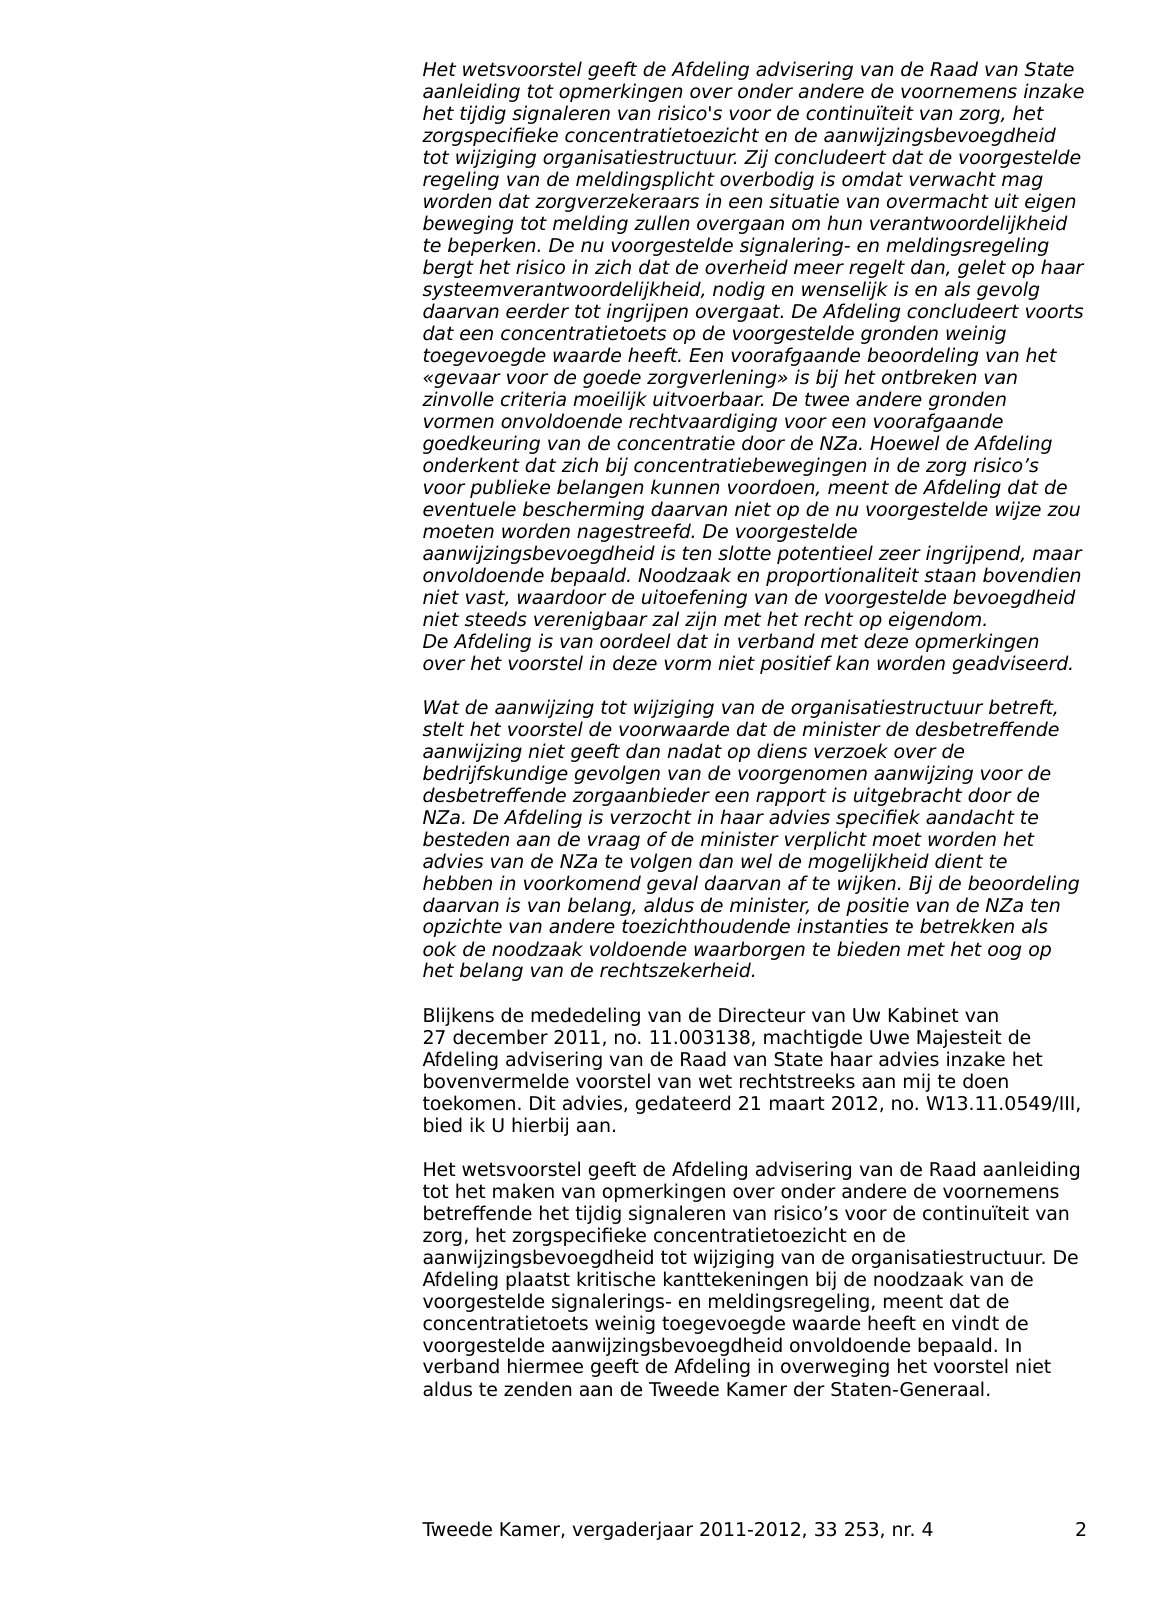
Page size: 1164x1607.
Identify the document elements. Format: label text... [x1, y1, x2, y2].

text Het wetsvoorstel geeft de Afdeling advisering van de Raad van State aanleiding tot opmerkingen over onder andere de voornemens inzake het tijdig signaleren van risico's voor de continuïteit van zorg, het zorgspecifieke concentratietoezicht en de aanwijzingsbevoegdheid tot wijziging organisatiestructuur. Zij concludeert dat de voorgestelde regeling van de meldingsplicht overbodig is omdat verwacht mag worden dat zorgverzekeraars in een situatie van overmacht uit eigen beweging tot melding zullen overgaan om hun verantwoordelijkheid te beperken. De nu voorgestelde signalering- en meldingsregeling bergt het risico in zich dat de overheid meer regelt dan, gelet op haar systeemverantwoordelijkheid, nodig en wenselijk is en als gevolg daarvan eerder tot ingrijpen overgaat. De Afdeling concludeert voorts dat een concentratietoets op de voorgestelde gronden weinig toegevoegde waarde heeft. Een voorafgaande beoordeling van het «gevaar voor de goede zorgverlening» is bij het ontbreken van zinvolle criteria moeilijk uitvoerbaar. De twee andere gronden vormen onvoldoende rechtvaardiging voor een voorafgaande goedkeuring van de concentratie door de NZa. Hoewel de Afdeling onderkent dat zich bij concentratiebewegingen in de zorg risico’s voor publieke belangen kunnen voordoen, meent de Afdeling dat de eventuele bescherming daarvan niet op de nu voorgestelde wijze zou moeten worden nagestreefd. De voorgestelde aanwijzingsbevoegdheid is ten slotte potentieel zeer ingrijpend, maar onvoldoende bepaald. Noodzaak en proportionaliteit staan bovendien niet vast, waardoor de uitoefening van de voorgestelde bevoegdheid niet steeds verenigbaar zal zijn met het recht op eigendom. [422, 59, 1087, 631]
text Blijkens de mededeling van de Directeur van Uw Kabinet van 27 december 2011, no. 11.003138, machtigde Uwe Majesteit de Afdeling advisering van de Raad van State haar advies inzake het bovenvermelde voorstel van wet rechtstreeks aan mij te doen toekomen. Dit advies, gedateerd 21 maart 2012, no. W13.11.0549/III, bied ik U hierbij aan. [422, 1004, 1087, 1136]
text De Afdeling is van oordeel dat in verband met deze opmerkingen over het voorstel in deze vorm niet positief kan worden geadviseerd. [422, 631, 1087, 674]
text Wat de aanwijzing tot wijziging van de organisatiestructuur betreft, stelt het voorstel de voorwaarde dat de minister de desbetreffende aanwijzing niet geeft dan nadat op diens verzoek over de bedrijfskundige gevolgen van de voorgenomen aanwijzing voor de desbetreffende zorgaanbieder een rapport is uitgebracht door de NZa. De Afdeling is verzocht in haar advies specifiek aandacht te besteden aan de vraag of de minister verplicht moet worden het advies van de NZa te volgen dan wel de mogelijkheid dient te hebben in voorkomend geval daarvan af te wijken. Bij de beoordeling daarvan is van belang, aldus de minister, de positie van de NZa ten opzichte van andere toezichthoudende instanties te betrekken als ook de noodzaak voldoende waarborgen te bieden met het oog op het belang van de rechtszekerheid. [422, 697, 1087, 982]
text Het wetsvoorstel geeft de Afdeling advisering van de Raad aanleiding tot het maken van opmerkingen over onder andere de voornemens betreffende het tijdig signaleren van risico’s voor de continuïteit van zorg, het zorgspecifieke concentratietoezicht en de aanwijzingsbevoegdheid tot wijziging van de organisatiestructuur. De Afdeling plaatst kritische kanttekeningen bij de noodzaak van de voorgestelde signalerings- en meldingsregeling, meent dat de concentratietoets weinig toegevoegde waarde heeft en vindt de voorgestelde aanwijzingsbevoegdheid onvoldoende bepaald. In verband hiermee geeft de Afdeling in overweging het voorstel niet aldus te zenden aan de Tweede Kamer der Staten-Generaal. [422, 1159, 1087, 1400]
